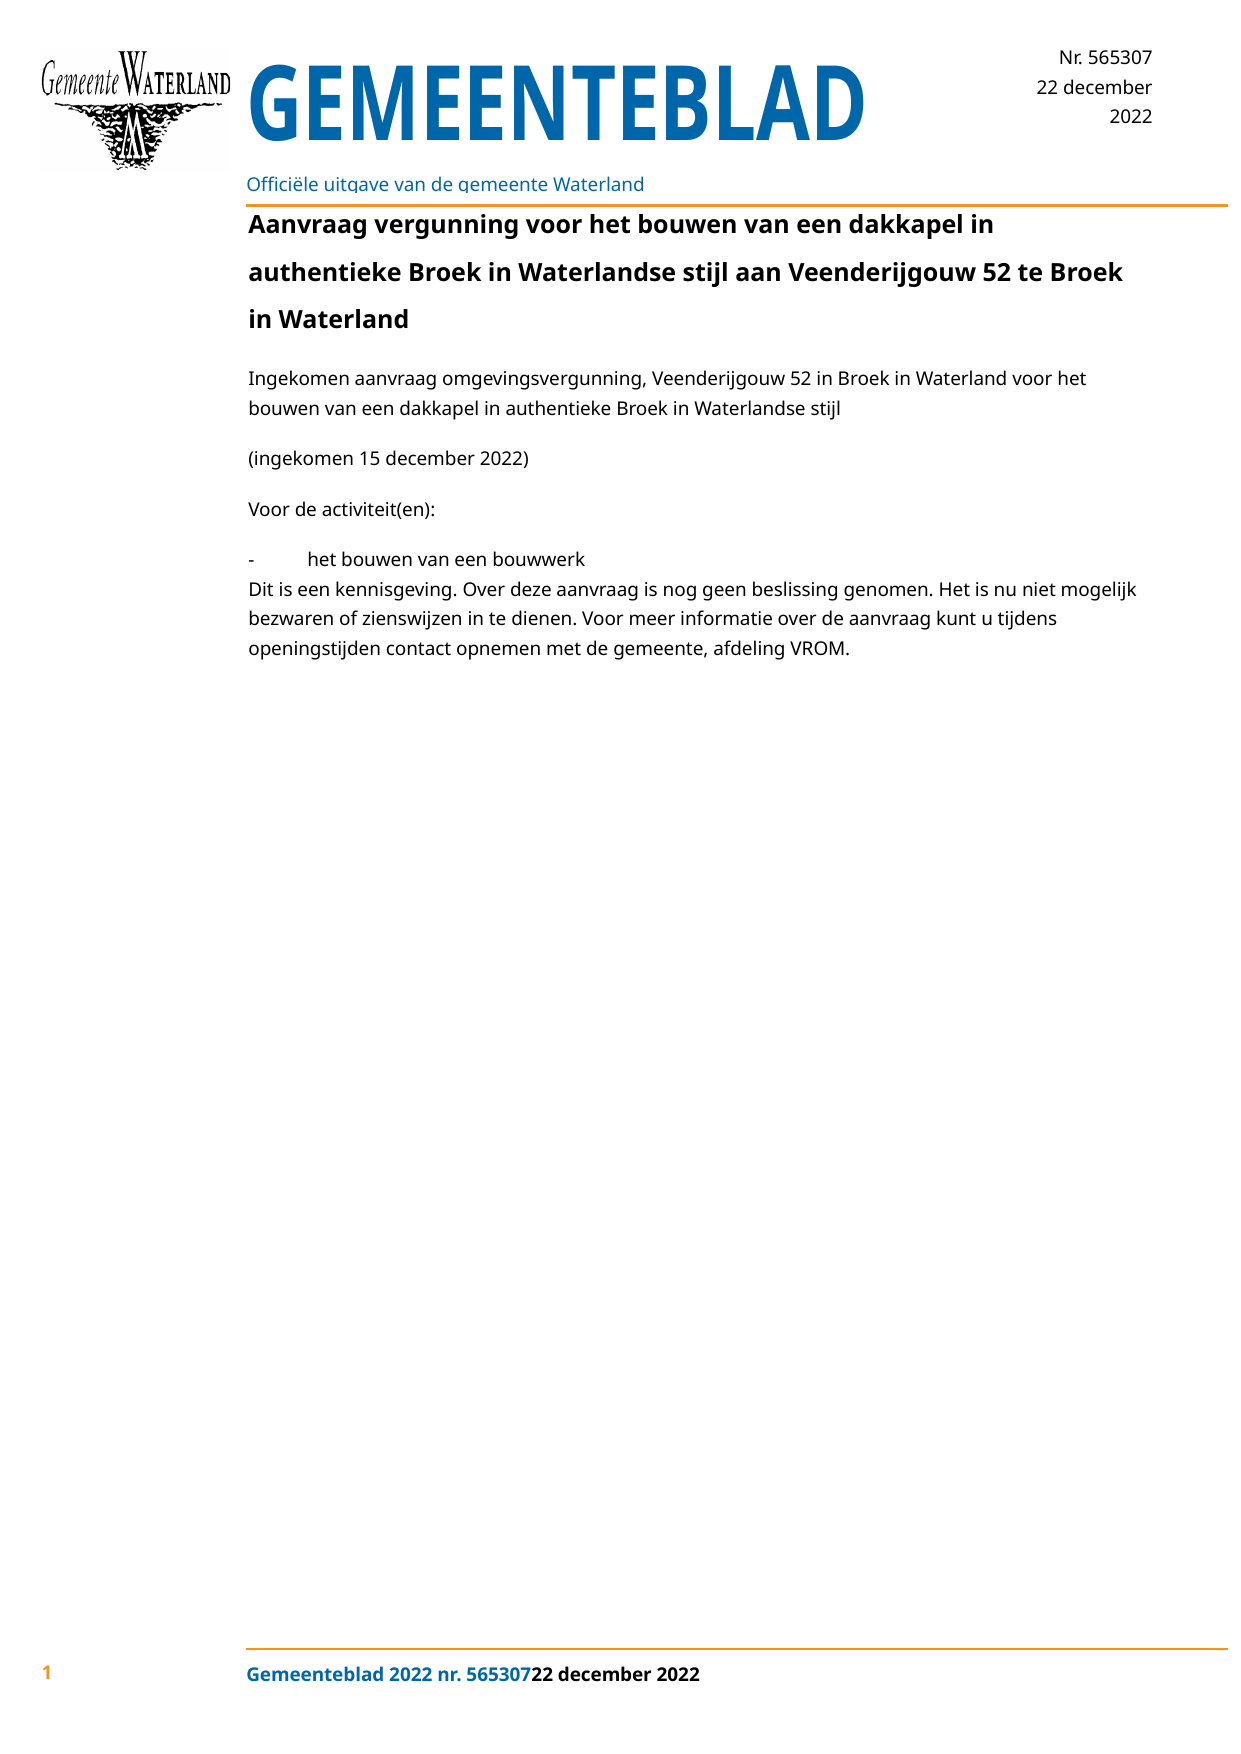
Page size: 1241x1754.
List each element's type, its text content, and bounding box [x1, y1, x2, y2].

list het bouwen van een bouwwerk [248, 546, 1152, 572]
text Voor de activiteit(en): [248, 496, 1152, 522]
text Ingekomen aanvraag omgevingsvergunning, Veenderijgouw 52 in Broek in Waterland voor het bouwen van een dakkapel in authentieke Broek in Waterlandse stijl [248, 366, 1152, 421]
text Aanvraag vergunning voor het bouwen van een dakkapel in authentieke Broek in Waterlandse stijl aan Veenderijgouw 52 te Broek in Waterland [248, 207, 1152, 336]
text Dit is een kennisgeving. Over deze aanvraag is nog geen beslissing genomen. Het is nu niet mogelijk bezwaren of zienswijzen in te dienen. Voor meer informatie over de aanvraag kunt u tijdens openingstijden contact opnemen met de gemeente, afdeling VROM. [248, 576, 1152, 661]
text (ingekomen 15 december 2022) [248, 446, 1152, 471]
picture [41, 47, 231, 172]
